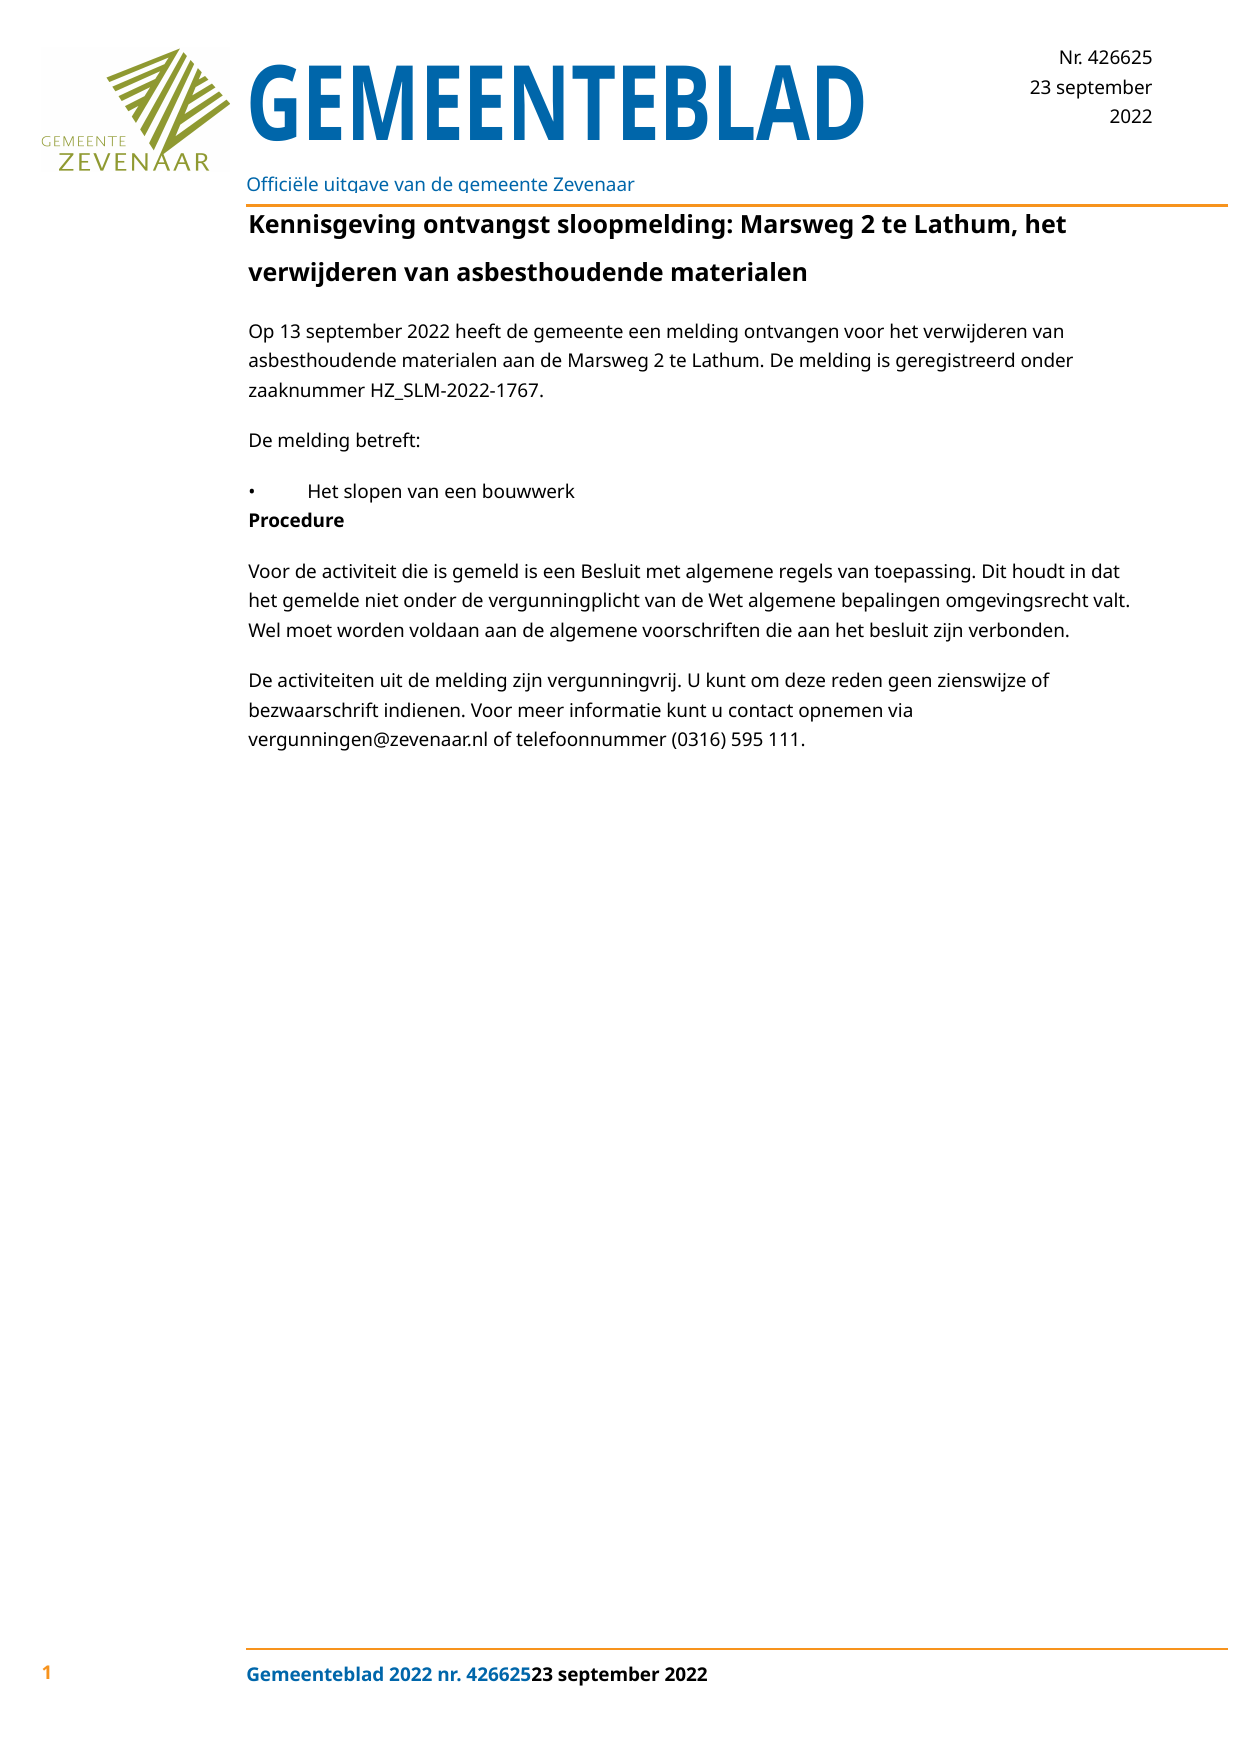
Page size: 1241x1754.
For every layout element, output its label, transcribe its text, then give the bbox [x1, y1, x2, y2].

text Procedure [248, 507, 1152, 533]
picture [41, 47, 231, 172]
text Voor de activiteit die is gemeld is een Besluit met algemene regels van toepassing. Dit houdt in dat het gemelde niet onder de vergunningplicht van de Wet algemene bepalingen omgevingsrecht valt. Wel moet worden voldaan aan de algemene voorschriften die aan het besluit zijn verbonden. [248, 558, 1152, 643]
text De activiteiten uit de melding zijn vergunningvrij. U kunt om deze reden geen zienswijze of bezwaarschrift indienen. Voor meer informatie kunt u contact opnemen via vergunningen@zevenaar.nl of telefoonnummer (0316) 595 111. [248, 667, 1152, 752]
text Kennisgeving ontvangst sloopmelding: Marsweg 2 te Lathum, het verwijderen van asbesthoudende materialen [248, 207, 1152, 288]
text Op 13 september 2022 heeft de gemeente een melding ontvangen voor het verwijderen van asbesthoudende materialen aan de Marsweg 2 te Lathum. De melding is geregistreerd onder zaaknummer HZ_SLM-2022-1767. [248, 318, 1152, 403]
text De melding betreft: [248, 427, 1152, 453]
list Het slopen van een bouwwerk [248, 478, 1152, 504]
